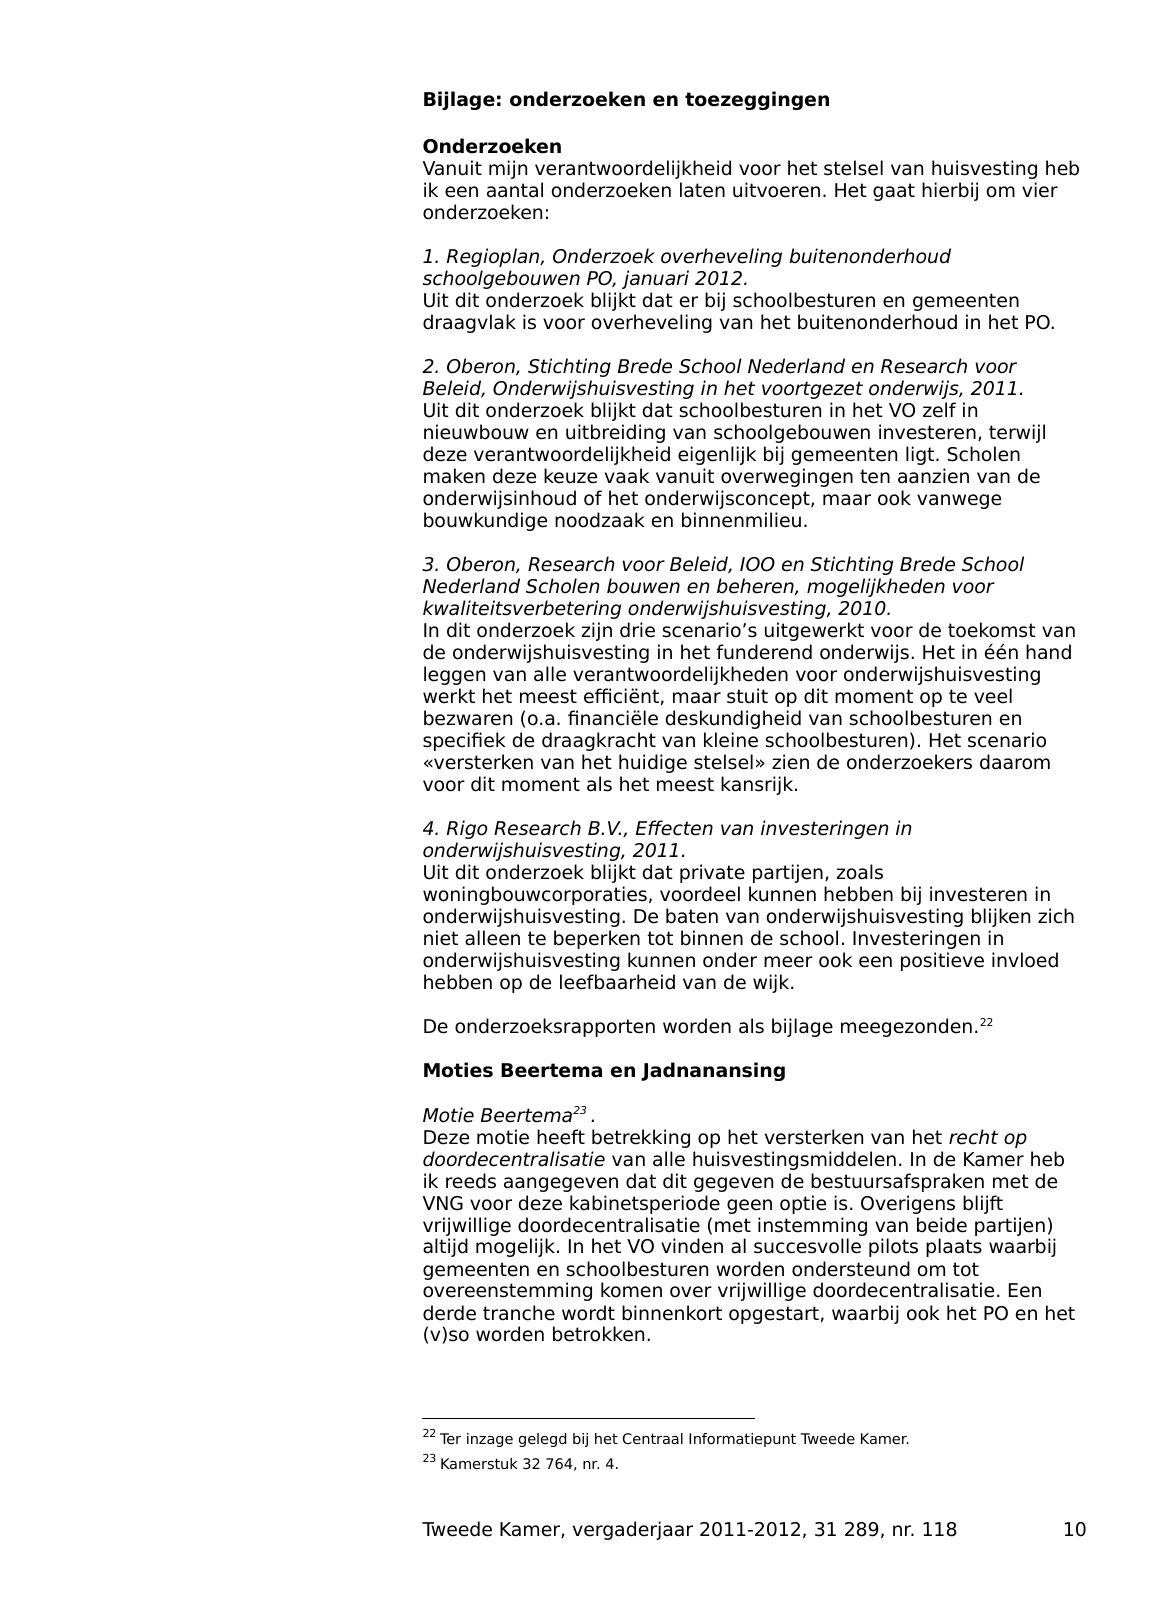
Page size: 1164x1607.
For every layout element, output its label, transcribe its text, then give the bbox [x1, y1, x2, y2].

text Ter inzage gelegd bij het Centraal Informatiepunt Tweede Kamer. [422, 1427, 1087, 1449]
text Uit dit onderzoek blijkt dat er bij schoolbesturen en gemeenten draagvlak is voor overheveling van het buitenonderhoud in het PO. [422, 290, 1087, 334]
subtitle 3. Oberon, Research voor Beleid, IOO en Stichting Brede School Nederland Scholen bouwen en beheren, mogelijkheden voor kwaliteitsverbetering onderwijshuisvesting, 2010. [422, 554, 1087, 620]
subtitle 2. Oberon, Stichting Brede School Nederland en Research voor Beleid, Onderwijshuisvesting in het voortgezet onderwijs, 2011. [422, 356, 1087, 400]
text Deze motie heeft betrekking op het versterken van het recht op doordecentralisatie van alle huisvestingsmiddelen. In de Kamer heb ik reeds aangegeven dat dit gegeven de bestuursafspraken met de VNG voor deze kabinetsperiode geen optie is. Overigens blijft vrijwillige doordecentralisatie (met instemming van beide partijen) altijd mogelijk. In het VO vinden al succesvolle pilots plaats waarbij gemeenten en schoolbesturen worden ondersteund om tot overeenstemming komen over vrijwillige doordecentralisatie. Een derde tranche wordt binnenkort opgestart, waarbij ook het PO en het (v)so worden betrokken. [422, 1127, 1087, 1346]
subtitle 4. Rigo Research B.V., Effecten van investeringen in onderwijshuisvesting, 2011. [422, 818, 1087, 862]
subtitle Motie Beertema. [422, 1104, 1087, 1127]
subtitle 1. Regioplan, Onderzoek overheveling buitenonderhoud schoolgebouwen PO, januari 2012. [422, 246, 1087, 290]
text De onderzoeksrapporten worden als bijlage meegezonden. [422, 1016, 1087, 1038]
text Uit dit onderzoek blijkt dat schoolbesturen in het VO zelf in nieuwbouw en uitbreiding van schoolgebouwen investeren, terwijl deze verantwoordelijkheid eigenlijk bij gemeenten ligt. Scholen maken deze keuze vaak vanuit overwegingen ten aanzien van de onderwijsinhoud of het onderwijsconcept, maar ook vanwege bouwkundige noodzaak en binnenmilieu. [422, 400, 1087, 532]
subtitle Bijlage: onderzoeken en toezeggingen [77, 89, 1087, 111]
text Uit dit onderzoek blijkt dat private partijen, zoals woningbouwcorporaties, voordeel kunnen hebben bij investeren in onderwijshuisvesting. De baten van onderwijshuisvesting blijken zich niet alleen te beperken tot binnen de school. Investeringen in onderwijshuisvesting kunnen onder meer ook een positieve invloed hebben op de leefbaarheid van de wijk. [422, 862, 1087, 994]
text In dit onderzoek zijn drie scenario’s uitgewerkt voor de toekomst van de onderwijshuisvesting in het funderend onderwijs. Het in één hand leggen van alle verantwoordelijkheden voor onderwijshuisvesting werkt het meest efficiënt, maar stuit op dit moment op te veel bezwaren (o.a. financiële deskundigheid van schoolbesturen en specifiek de draagkracht van kleine schoolbesturen). Het scenario «versterken van het huidige stelsel» zien de onderzoekers daarom voor dit moment als het meest kansrijk. [422, 620, 1087, 796]
subtitle Onderzoeken [422, 136, 1087, 158]
text Vanuit mijn verantwoordelijkheid voor het stelsel van huisvesting heb ik een aantal onderzoeken laten uitvoeren. Het gaat hierbij om vier onderzoeken: [422, 158, 1087, 224]
subtitle Moties Beertema en Jadnanansing [422, 1060, 1087, 1082]
text Kamerstuk 32 764, nr. 4. [422, 1452, 1087, 1474]
